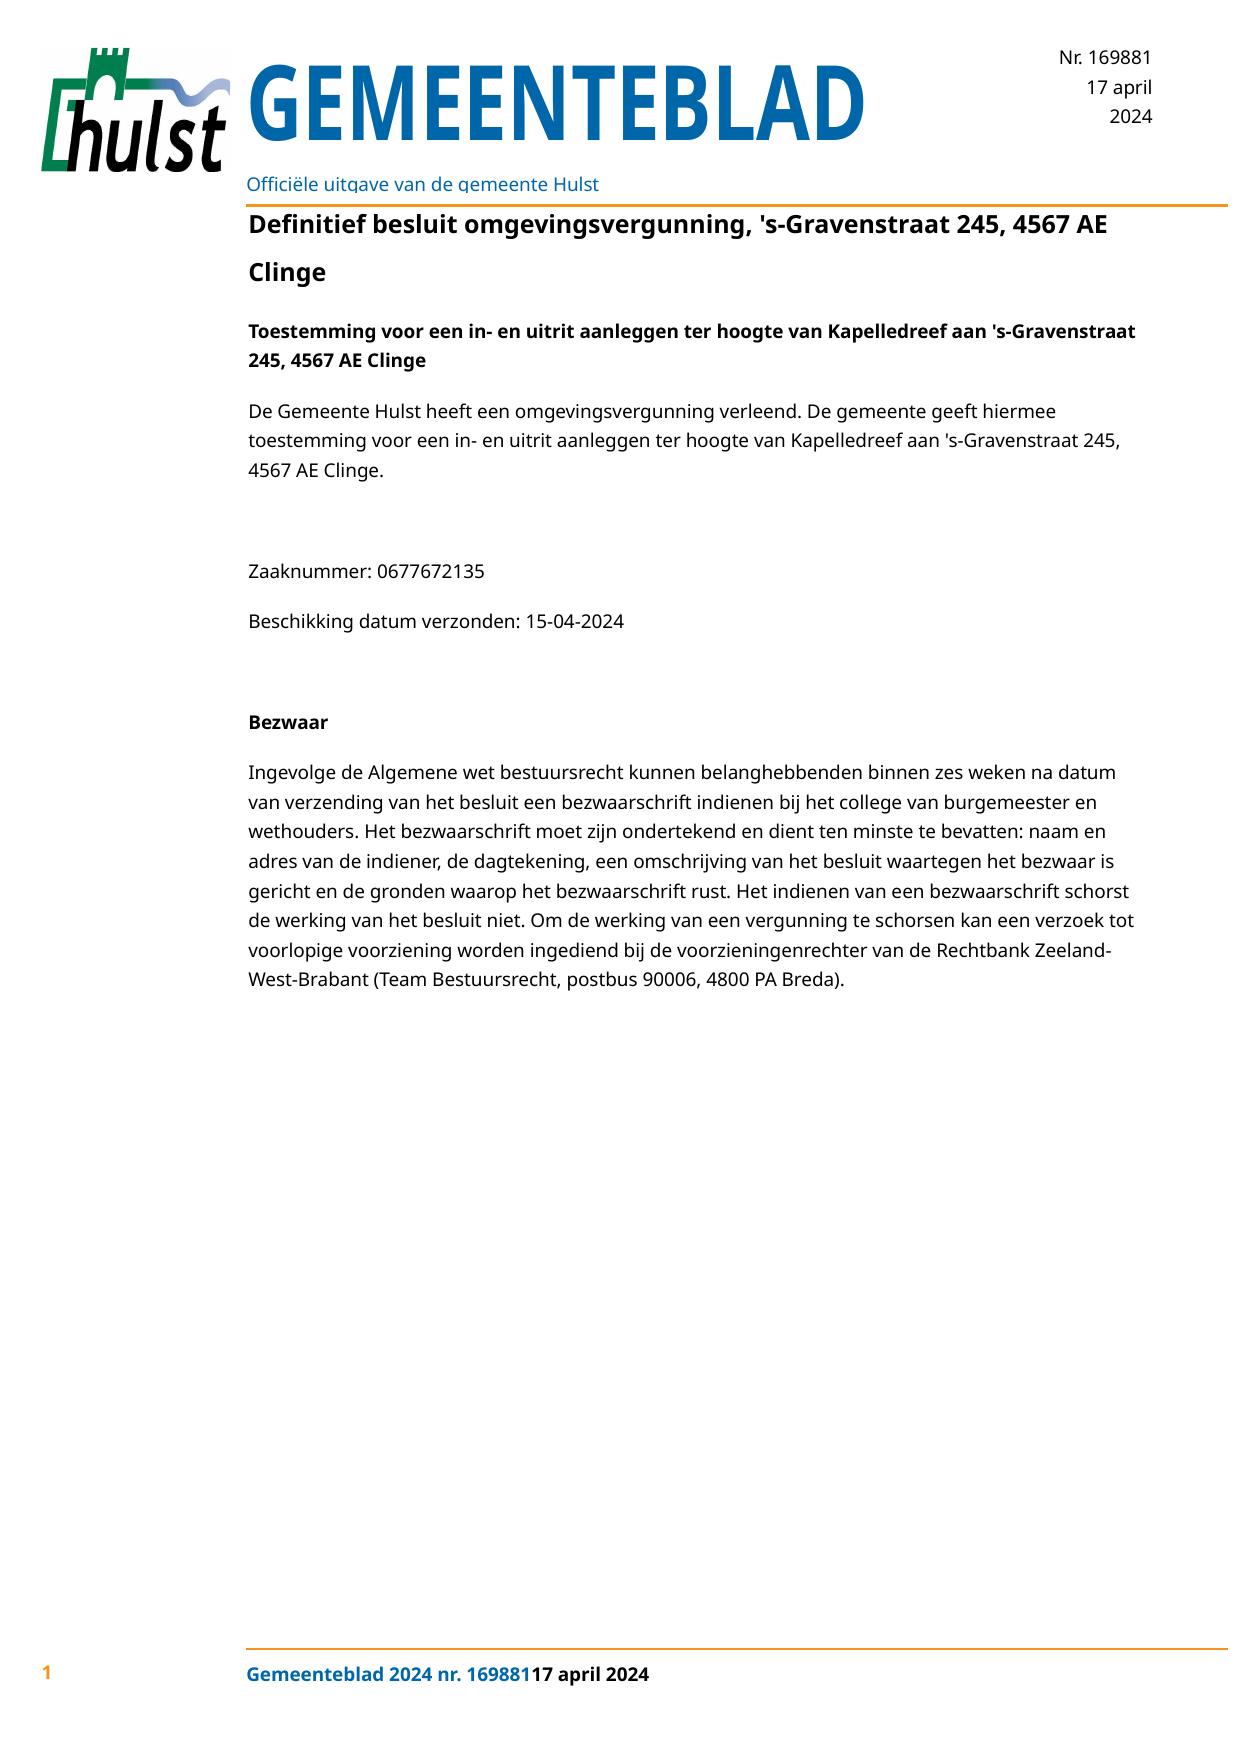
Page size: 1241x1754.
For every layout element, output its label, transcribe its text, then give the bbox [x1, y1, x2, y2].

text Definitief besluit omgevingsvergunning, 's-Gravenstraat 245, 4567 AE Clinge [248, 207, 1152, 288]
text Toestemming voor een in- en uitrit aanleggen ter hoogte van Kapelledreef aan 's-Gravenstraat 245, 4567 AE Clinge [248, 318, 1152, 373]
text Zaaknummer: 0677672135 [248, 558, 1152, 584]
text Ingevolge de Algemene wet bestuursrecht kunnen belanghebbenden binnen zes weken na datum van verzending van het besluit een bezwaarschrift indienen bij het college van burgemeester en wethouders. Het bezwaarschrift moet zijn ondertekend en dient ten minste te bevatten: naam en adres van de indiener, de dagtekening, een omschrijving van het besluit waartegen het bezwaar is gericht en de gronden waarop het bezwaarschrift rust. Het indienen van een bezwaarschrift schorst de werking van het besluit niet. Om de werking van een vergunning te schorsen kan een verzoek tot voorlopige voorziening worden ingediend bij de voorzieningenrechter van de Rechtbank Zeeland-West-Brabant (Team Bestuursrecht, postbus 90006, 4800 PA Breda). [248, 759, 1152, 992]
text Bezwaar [248, 709, 1152, 735]
text De Gemeente Hulst heeft een omgevingsvergunning verleend. De gemeente geeft hiermee toestemming voor een in- en uitrit aanleggen ter hoogte van Kapelledreef aan 's-Gravenstraat 245, 4567 AE Clinge. [248, 398, 1152, 483]
text Beschikking datum verzonden: 15-04-2024 [248, 608, 1152, 634]
picture [41, 47, 231, 172]
